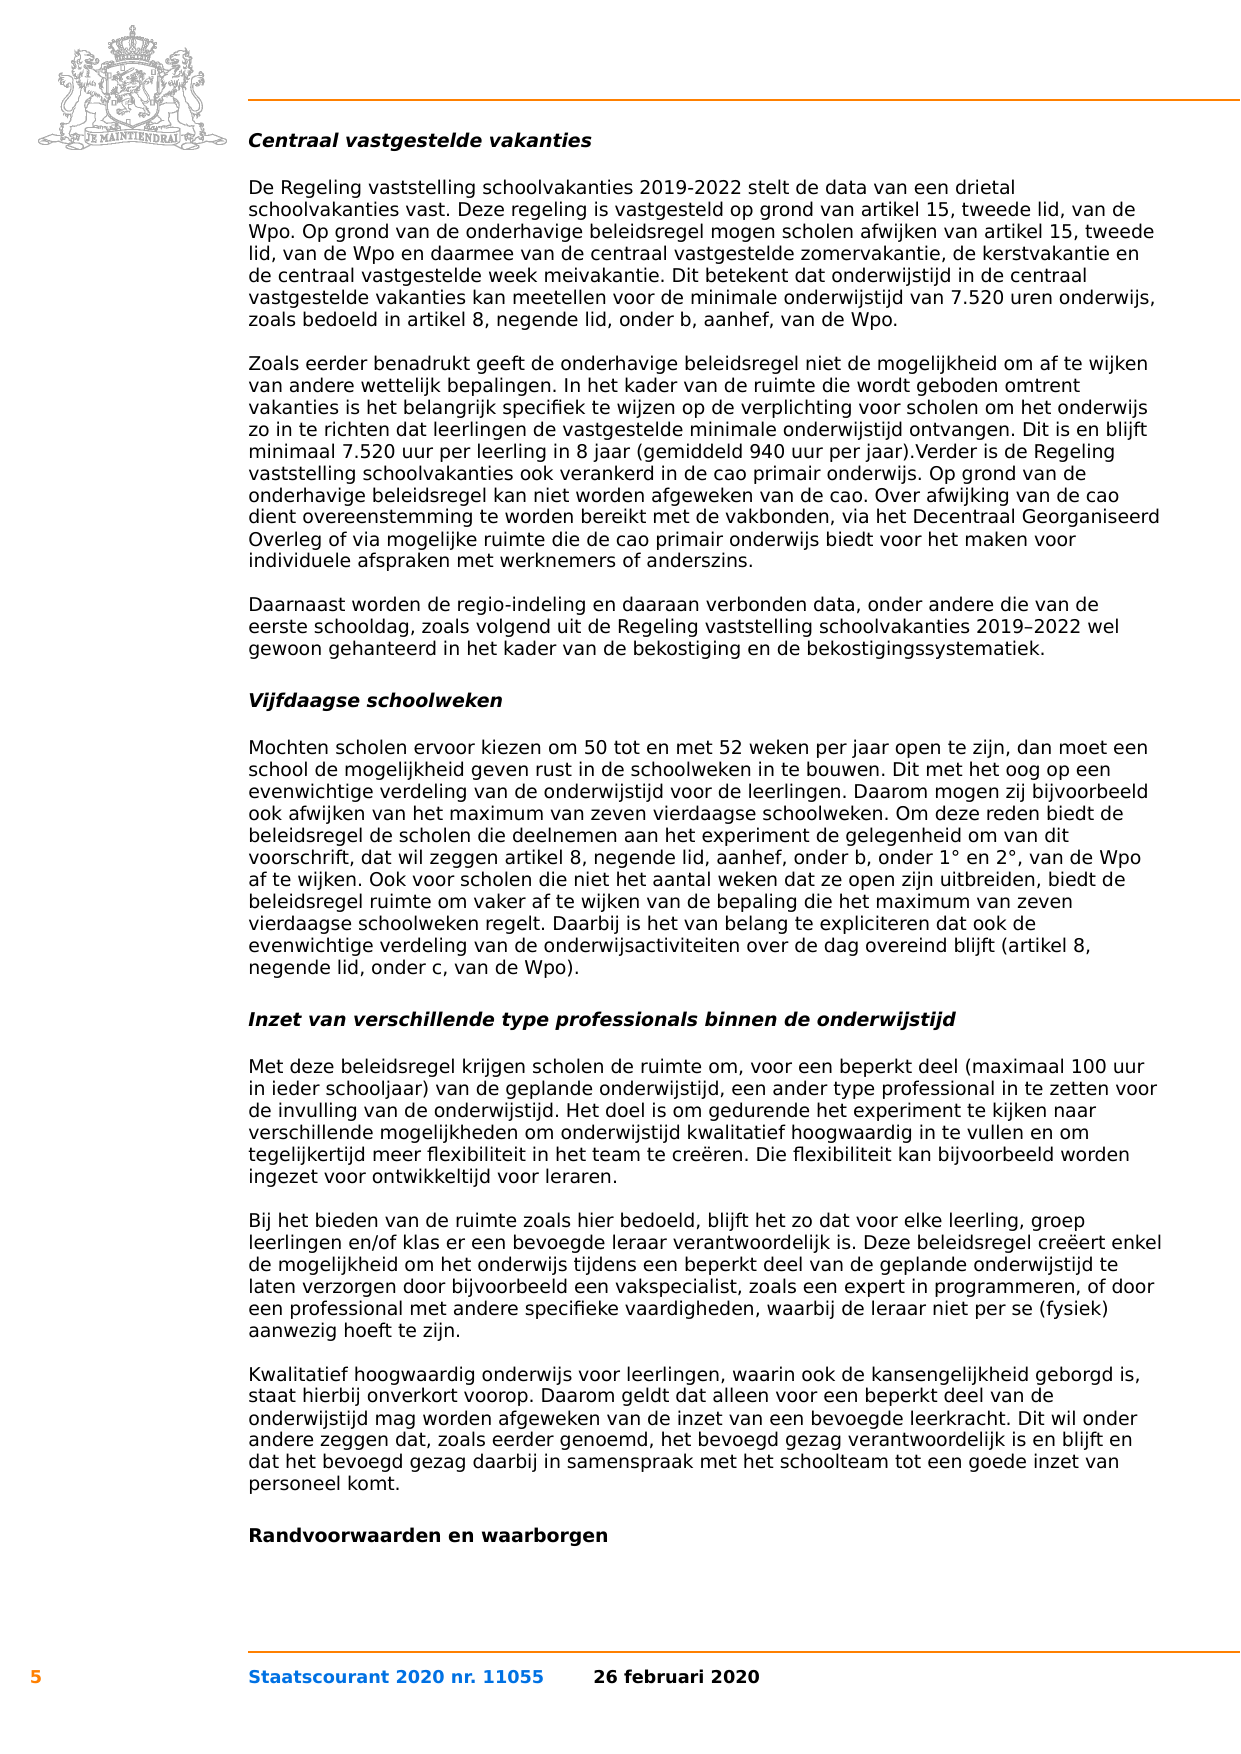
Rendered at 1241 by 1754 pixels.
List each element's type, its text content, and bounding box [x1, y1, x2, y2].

text Daarnaast worden de regio-indeling en daaraan verbonden data, onder andere die van de eerste schooldag, zoals volgend uit de Regeling vaststelling schoolvakanties 2019–2022 wel gewoon gehanteerd in het kader van de bekostiging en de bekostigingssystematiek. [248, 594, 1163, 660]
subtitle Vijfdaagse schoolweken [248, 690, 1163, 712]
text Bij het bieden van de ruimte zoals hier bedoeld, blijft het zo dat voor elke leerling, groep leerlingen en/of klas er een bevoegde leraar verantwoordelijk is. Deze beleidsregel creëert enkel de mogelijkheid om het onderwijs tijdens een beperkt deel van de geplande onderwijstijd te laten verzorgen door bijvoorbeeld een vakspecialist, zoals een expert in programmeren, of door een professional met andere specifieke vaardigheden, waarbij de leraar niet per se (fysiek) aanwezig hoeft te zijn. [248, 1210, 1163, 1342]
text Kwalitatief hoogwaardig onderwijs voor leerlingen, waarin ook de kansengelijkheid geborgd is, staat hierbij onverkort voorop. Daarom geldt dat alleen voor een beperkt deel van de onderwijstijd mag worden afgeweken van de inzet van een bevoegde leerkracht. Dit wil onder andere zeggen dat, zoals eerder genoemd, het bevoegd gezag verantwoordelijk is en blijft en dat het bevoegd gezag daarbij in samenspraak met het schoolteam tot een goede inzet van personeel komt. [248, 1363, 1163, 1495]
text Mochten scholen ervoor kiezen om 50 tot en met 52 weken per jaar open te zijn, dan moet een school de mogelijkheid geven rust in de schoolweken in te bouwen. Dit met het oog op een evenwichtige verdeling van de onderwijstijd voor de leerlingen. Daarom mogen zij bijvoorbeeld ook afwijken van het maximum van zeven vierdaagse schoolweken. Om deze reden biedt de beleidsregel de scholen die deelnemen aan het experiment de gelegenheid om van dit voorschrift, dat wil zeggen artikel 8, negende lid, aanhef, onder b, onder 1° en 2°, van de Wpo af te wijken. Ook voor scholen die niet het aantal weken dat ze open zijn uitbreiden, biedt de beleidsregel ruimte om vaker af te wijken van de bepaling die het maximum van zeven vierdaagse schoolweken regelt. Daarbij is het van belang te expliciteren dat ook de evenwichtige verdeling van de onderwijsactiviteiten over de dag overeind blijft (artikel 8, negende lid, onder c, van de Wpo). [248, 737, 1163, 979]
text Zoals eerder benadrukt geeft de onderhavige beleidsregel niet de mogelijkheid om af te wijken van andere wettelijk bepalingen. In het kader van de ruimte die wordt geboden omtrent vakanties is het belangrijk specifiek te wijzen op de verplichting voor scholen om het onderwijs zo in te richten dat leerlingen de vastgestelde minimale onderwijstijd ontvangen. Dit is en blijft minimaal 7.520 uur per leerling in 8 jaar (gemiddeld 940 uur per jaar).Verder is de Regeling vaststelling schoolvakanties ook verankerd in de cao primair onderwijs. Op grond van de onderhavige beleidsregel kan niet worden afgeweken van de cao. Over afwijking van de cao dient overeenstemming te worden bereikt met de vakbonden, via het Decentraal Georganiseerd Overleg of via mogelijke ruimte die de cao primair onderwijs biedt voor het maken voor individuele afspraken met werknemers of anderszins. [248, 353, 1163, 572]
subtitle Randvoorwaarden en waarborgen [248, 1525, 1163, 1547]
picture [38, 25, 227, 150]
subtitle Inzet van verschillende type professionals binnen de onderwijstijd [248, 1009, 1163, 1031]
text Met deze beleidsregel krijgen scholen de ruimte om, voor een beperkt deel (maximaal 100 uur in ieder schooljaar) van de geplande onderwijstijd, een ander type professional in te zetten voor de invulling van de onderwijstijd. Het doel is om gedurende het experiment te kijken naar verschillende mogelijkheden om onderwijstijd kwalitatief hoogwaardig in te vullen en om tegelijkertijd meer flexibiliteit in het team te creëren. Die flexibiliteit kan bijvoorbeeld worden ingezet voor ontwikkeltijd voor leraren. [248, 1056, 1163, 1188]
text De Regeling vaststelling schoolvakanties 2019-2022 stelt de data van een drietal schoolvakanties vast. Deze regeling is vastgesteld op grond van artikel 15, tweede lid, van de Wpo. Op grond van de onderhavige beleidsregel mogen scholen afwijken van artikel 15, tweede lid, van de Wpo en daarmee van de centraal vastgestelde zomervakantie, de kerstvakantie en de centraal vastgestelde week meivakantie. Dit betekent dat onderwijstijd in de centraal vastgestelde vakanties kan meetellen voor de minimale onderwijstijd van 7.520 uren onderwijs, zoals bedoeld in artikel 8, negende lid, onder b, aanhef, van de Wpo. [248, 177, 1163, 331]
subtitle Centraal vastgestelde vakanties [248, 130, 1163, 152]
